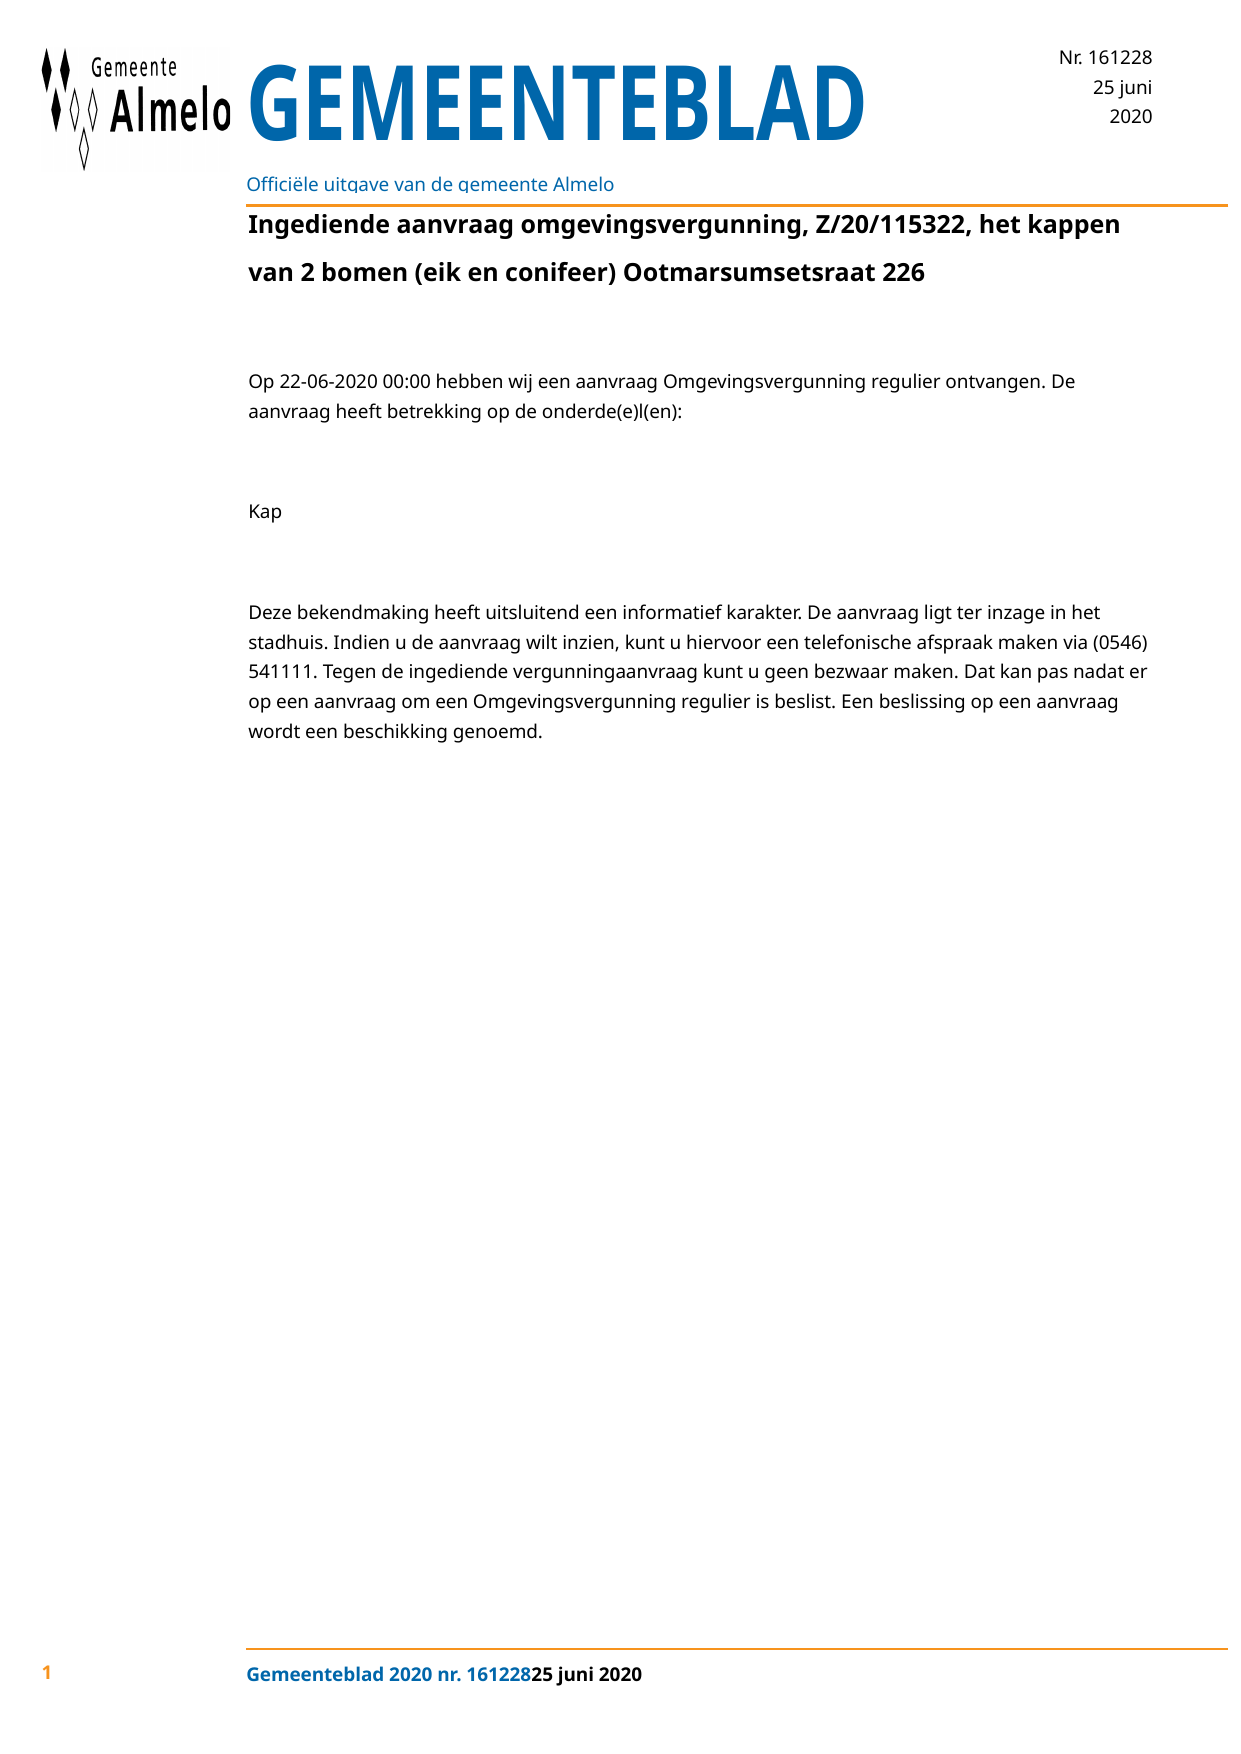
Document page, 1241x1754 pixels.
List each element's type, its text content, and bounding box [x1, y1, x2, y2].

picture [41, 47, 231, 172]
text Kap [248, 499, 1152, 524]
text Ingediende aanvraag omgevingsvergunning, Z/20/115322, het kappen van 2 bomen (eik en conifeer) Ootmarsumsetsraat 226 [248, 207, 1152, 288]
text Deze bekendmaking heeft uitsluitend een informatief karakter. De aanvraag ligt ter inzage in het stadhuis. Indien u de aanvraag wilt inzien, kunt u hiervoor een telefonische afspraak maken via (0546) 541111. Tegen de ingediende vergunningaanvraag kunt u geen bezwaar maken. Dat kan pas nadat er op een aanvraag om een Omgevingsvergunning regulier is beslist. Een beslissing op een aanvraag wordt een beschikking genoemd. [248, 599, 1152, 744]
text Op 22-06-2020 00:00 hebben wij een aanvraag Omgevingsvergunning regulier ontvangen. De aanvraag heeft betrekking op de onderde(e)l(en): [248, 368, 1152, 424]
